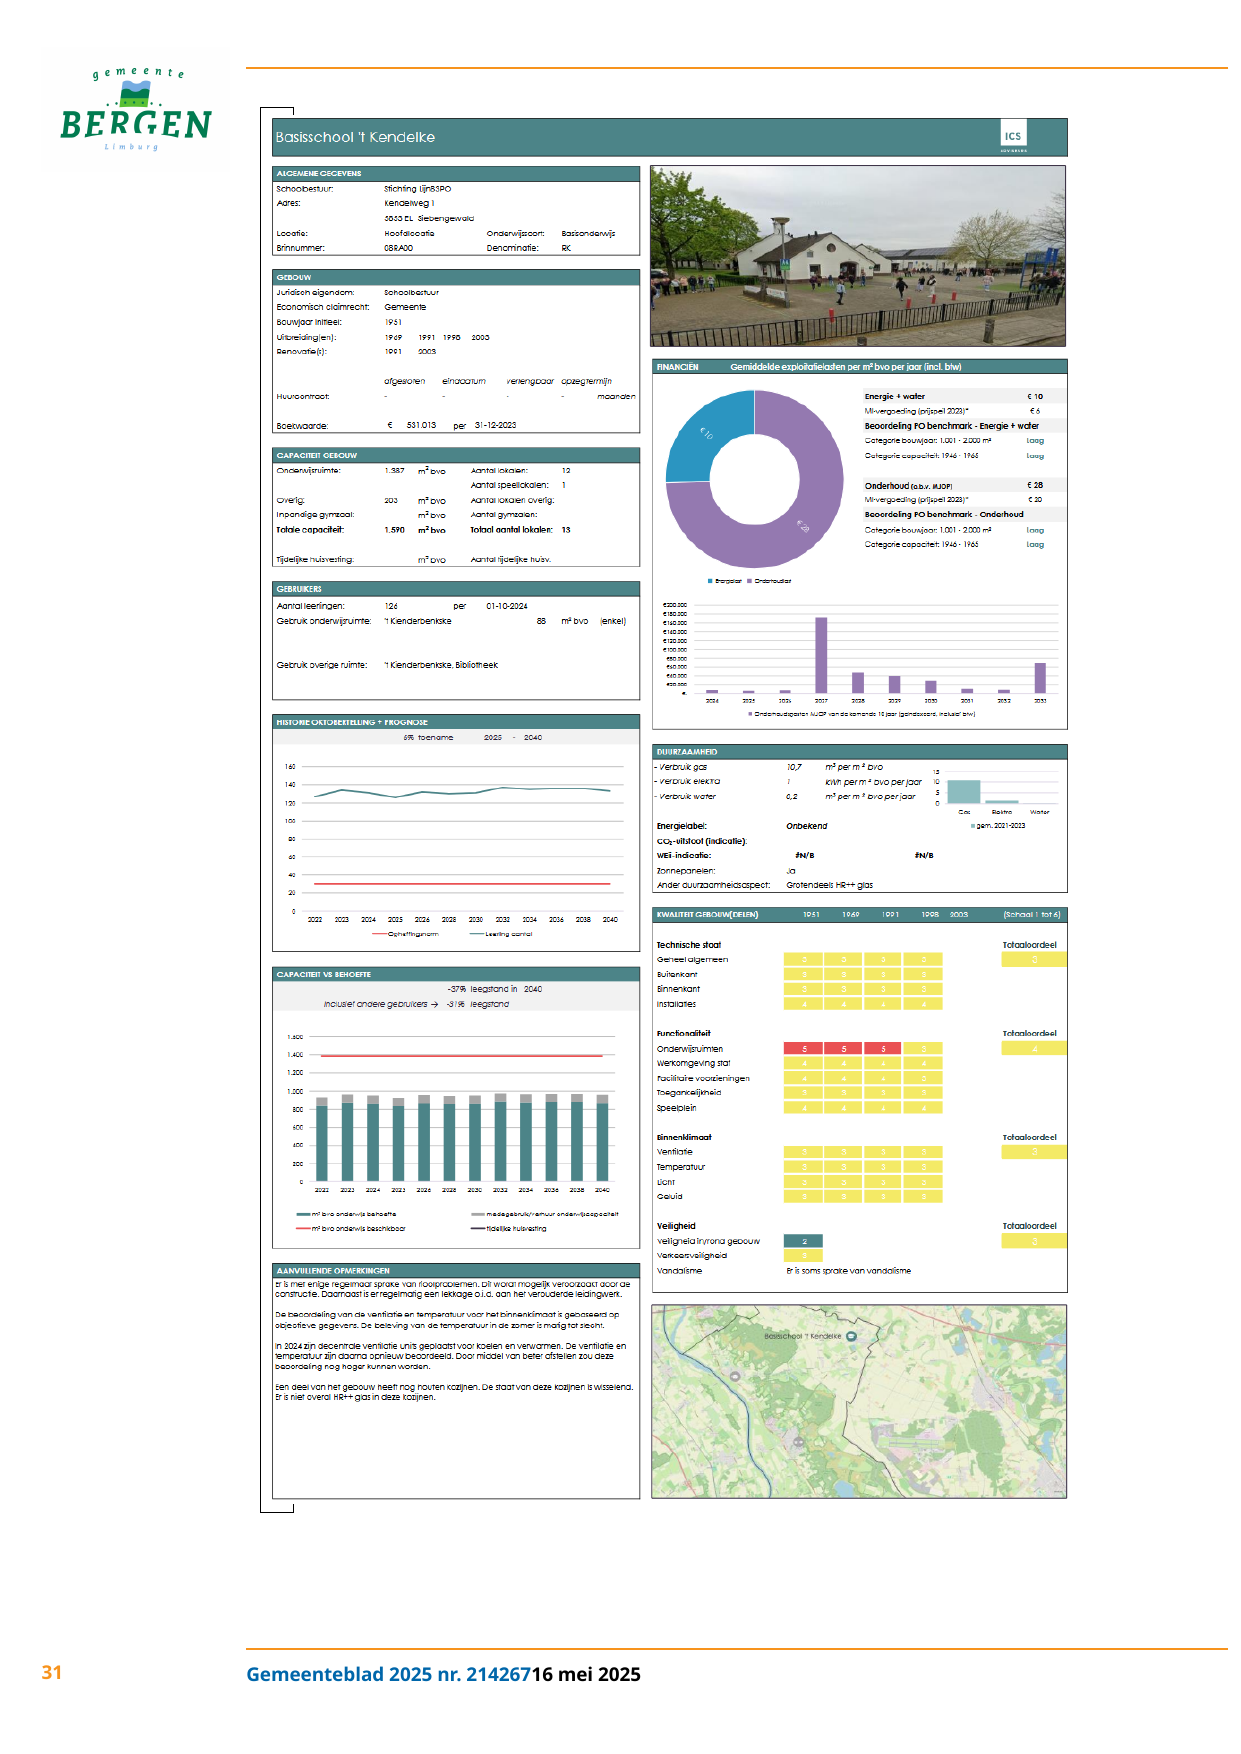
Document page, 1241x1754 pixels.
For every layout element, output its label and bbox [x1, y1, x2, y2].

picture [41, 47, 231, 172]
picture [268, 115, 1071, 1504]
